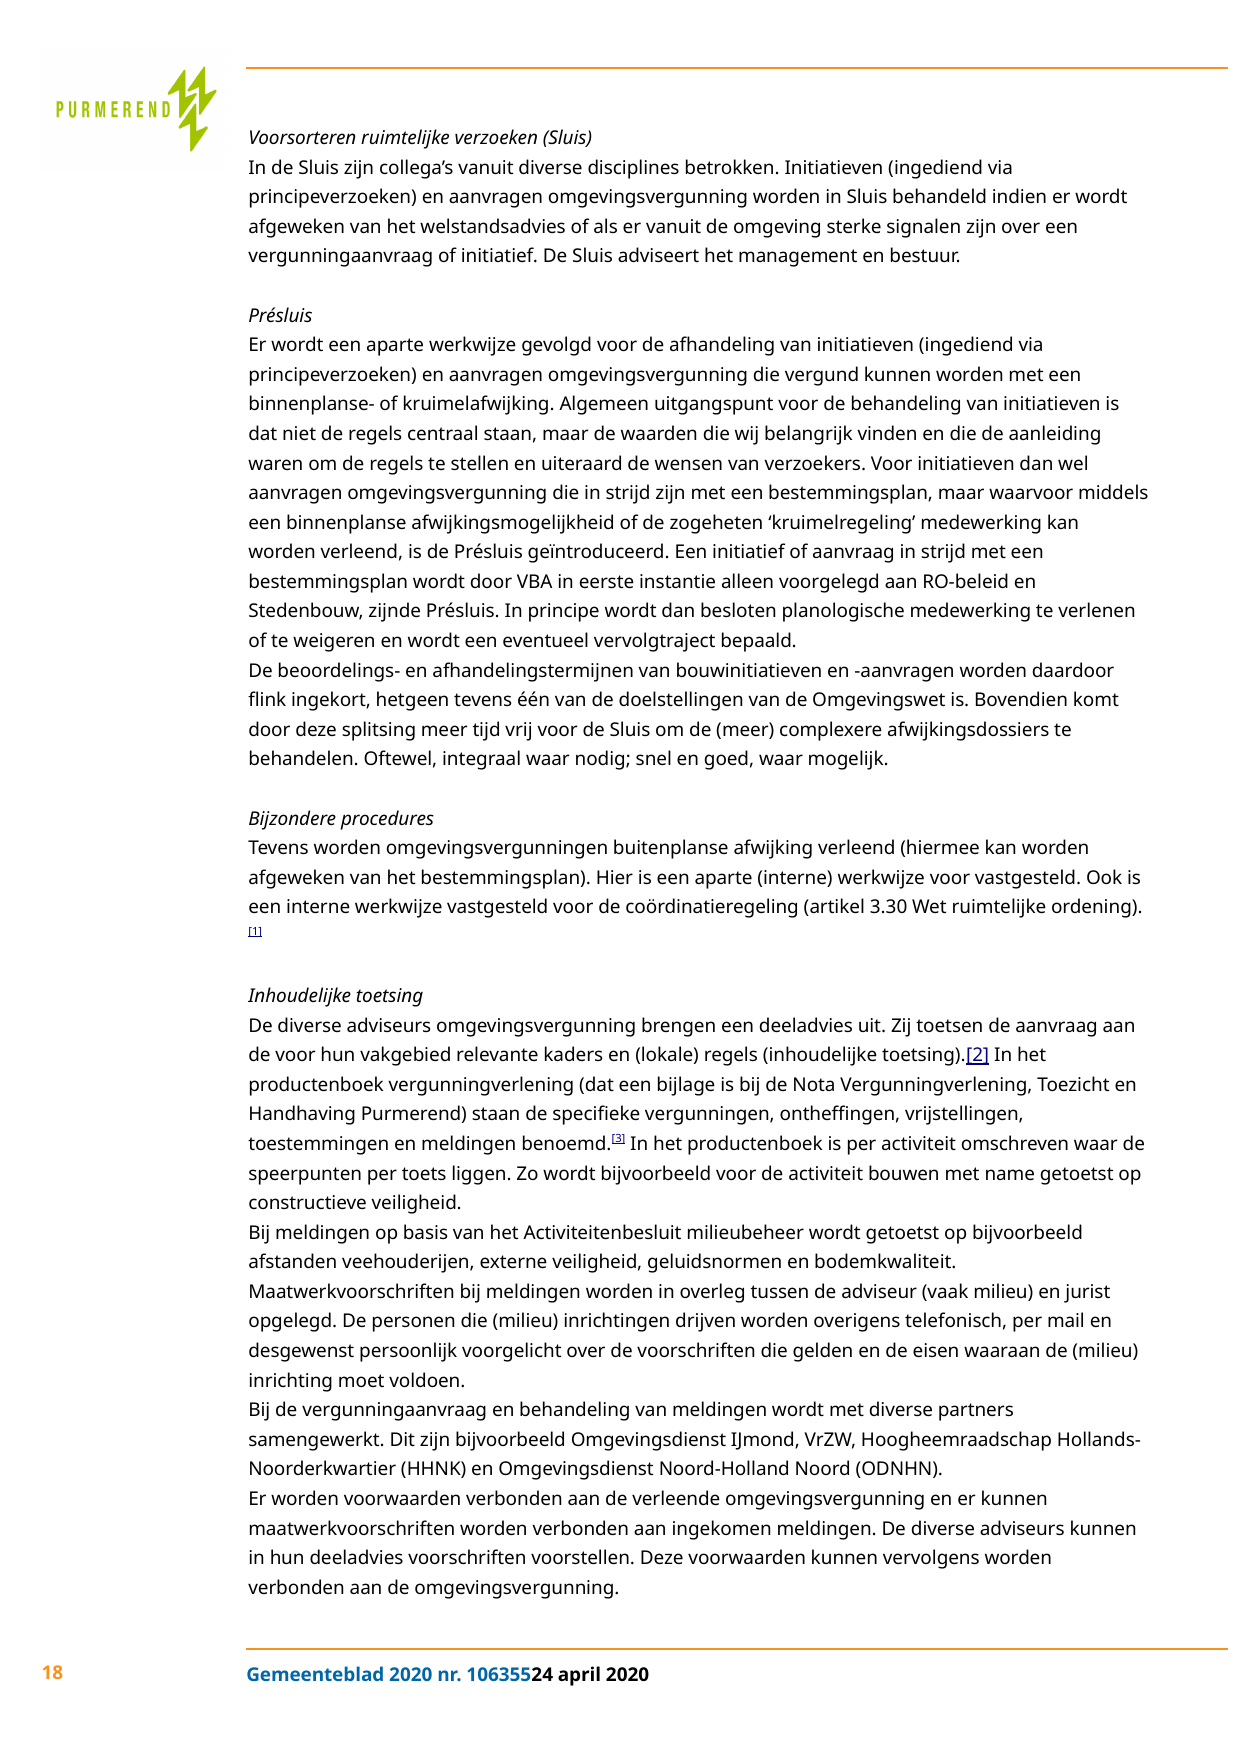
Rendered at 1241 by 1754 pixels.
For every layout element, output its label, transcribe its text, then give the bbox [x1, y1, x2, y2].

text Voorsorteren ruimtelijke verzoeken (Sluis) [248, 124, 1152, 150]
text In de Sluis zijn collega’s vanuit diverse disciplines betrokken. Initiatieven (ingediend via principeverzoeken) en aanvragen omgevingsvergunning worden in Sluis behandeld indien er wordt afgeweken van het welstandsadvies of als er vanuit de omgeving sterke signalen zijn over een vergunningaanvraag of initiatief. De Sluis adviseert het management en bestuur. [248, 154, 1152, 268]
text Er worden voorwaarden verbonden aan de verleende omgevingsvergunning en er kunnen maatwerkvoorschriften worden verbonden aan ingekomen meldingen. De diverse adviseurs kunnen in hun deeladvies voorschriften voorstellen. Deze voorwaarden kunnen vervolgens worden verbonden aan de omgevingsvergunning. [248, 1485, 1152, 1600]
picture [41, 47, 231, 172]
text Bij de vergunningaanvraag en behandeling van meldingen wordt met diverse partners samengewerkt. Dit zijn bijvoorbeeld Omgevingsdienst IJmond, VrZW, Hoogheemraadschap Hollands-Noorderkwartier (HHNK) en Omgevingsdienst Noord-Holland Noord (ODNHN). [248, 1396, 1152, 1481]
text Bij meldingen op basis van het Activiteitenbesluit milieubeheer wordt getoetst op bijvoorbeeld afstanden veehouderijen, externe veiligheid, geluidsnormen en bodemkwaliteit. Maatwerkvoorschriften bij meldingen worden in overleg tussen de adviseur (vaak milieu) en jurist opgelegd. De personen die (milieu) inrichtingen drijven worden overigens telefonisch, per mail en desgewenst persoonlijk voorgelicht over de voorschriften die gelden en de eisen waaraan de (milieu) inrichting moet voldoen. [248, 1219, 1152, 1393]
text Er wordt een aparte werkwijze gevolgd voor de afhandeling van initiatieven (ingediend via principeverzoeken) en aanvragen omgevingsvergunning die vergund kunnen worden met een binnenplanse- of kruimelafwijking. Algemeen uitgangspunt voor de behandeling van initiatieven is dat niet de regels centraal staan, maar de waarden die wij belangrijk vinden en die de aanleiding waren om de regels te stellen en uiteraard de wensen van verzoekers. Voor initiatieven dan wel aanvragen omgevingsvergunning die in strijd zijn met een bestemmingsplan, maar waarvoor middels een binnenplanse afwijkingsmogelijkheid of de zogeheten ‘kruimelregeling’ medewerking kan worden verleend, is de Présluis geïntroduceerd. Een initiatief of aanvraag in strijd met een bestemmingsplan wordt door VBA in eerste instantie alleen voorgelegd aan RO-beleid en Stedenbouw, zijnde Présluis. In principe wordt dan besloten planologische medewerking te verlenen of te weigeren en wordt een eventueel vervolgtraject bepaald. [248, 331, 1152, 653]
text Présluis [248, 302, 1152, 328]
text Inhoudelijke toetsing [248, 982, 1152, 1008]
text Bijzondere procedures [248, 805, 1152, 831]
text De diverse adviseurs omgevingsvergunning brengen een deeladvies uit. Zij toetsen de aanvraag aan de voor hun vakgebied relevante kaders en (lokale) regels (inhoudelijke toetsing).[2] In het productenboek vergunningverlening (dat een bijlage is bij de Nota Vergunningverlening, Toezicht en Handhaving Purmerend) staan de specifieke vergunningen, ontheffingen, vrijstellingen, toestemmingen en meldingen benoemd.[3] In het productenboek is per activiteit omschreven waar de speerpunten per toets liggen. Zo wordt bijvoorbeeld voor de activiteit bouwen met name getoetst op constructieve veiligheid. [248, 1012, 1152, 1215]
text Tevens worden omgevingsvergunningen buitenplanse afwijking verleend (hiermee kan worden afgeweken van het bestemmingsplan). Hier is een aparte (interne) werkwijze voor vastgesteld. Ook is een interne werkwijze vastgesteld voor de coördinatieregeling (artikel 3.30 Wet ruimtelijke ordening).[1] [248, 834, 1152, 949]
text De beoordelings- en afhandelingstermijnen van bouwinitiatieven en -aanvragen worden daardoor flink ingekort, hetgeen tevens één van de doelstellingen van de Omgevingswet is. Bovendien komt door deze splitsing meer tijd vrij voor de Sluis om de (meer) complexere afwijkingsdossiers te behandelen. Oftewel, integraal waar nodig; snel en goed, waar mogelijk. [248, 657, 1152, 771]
